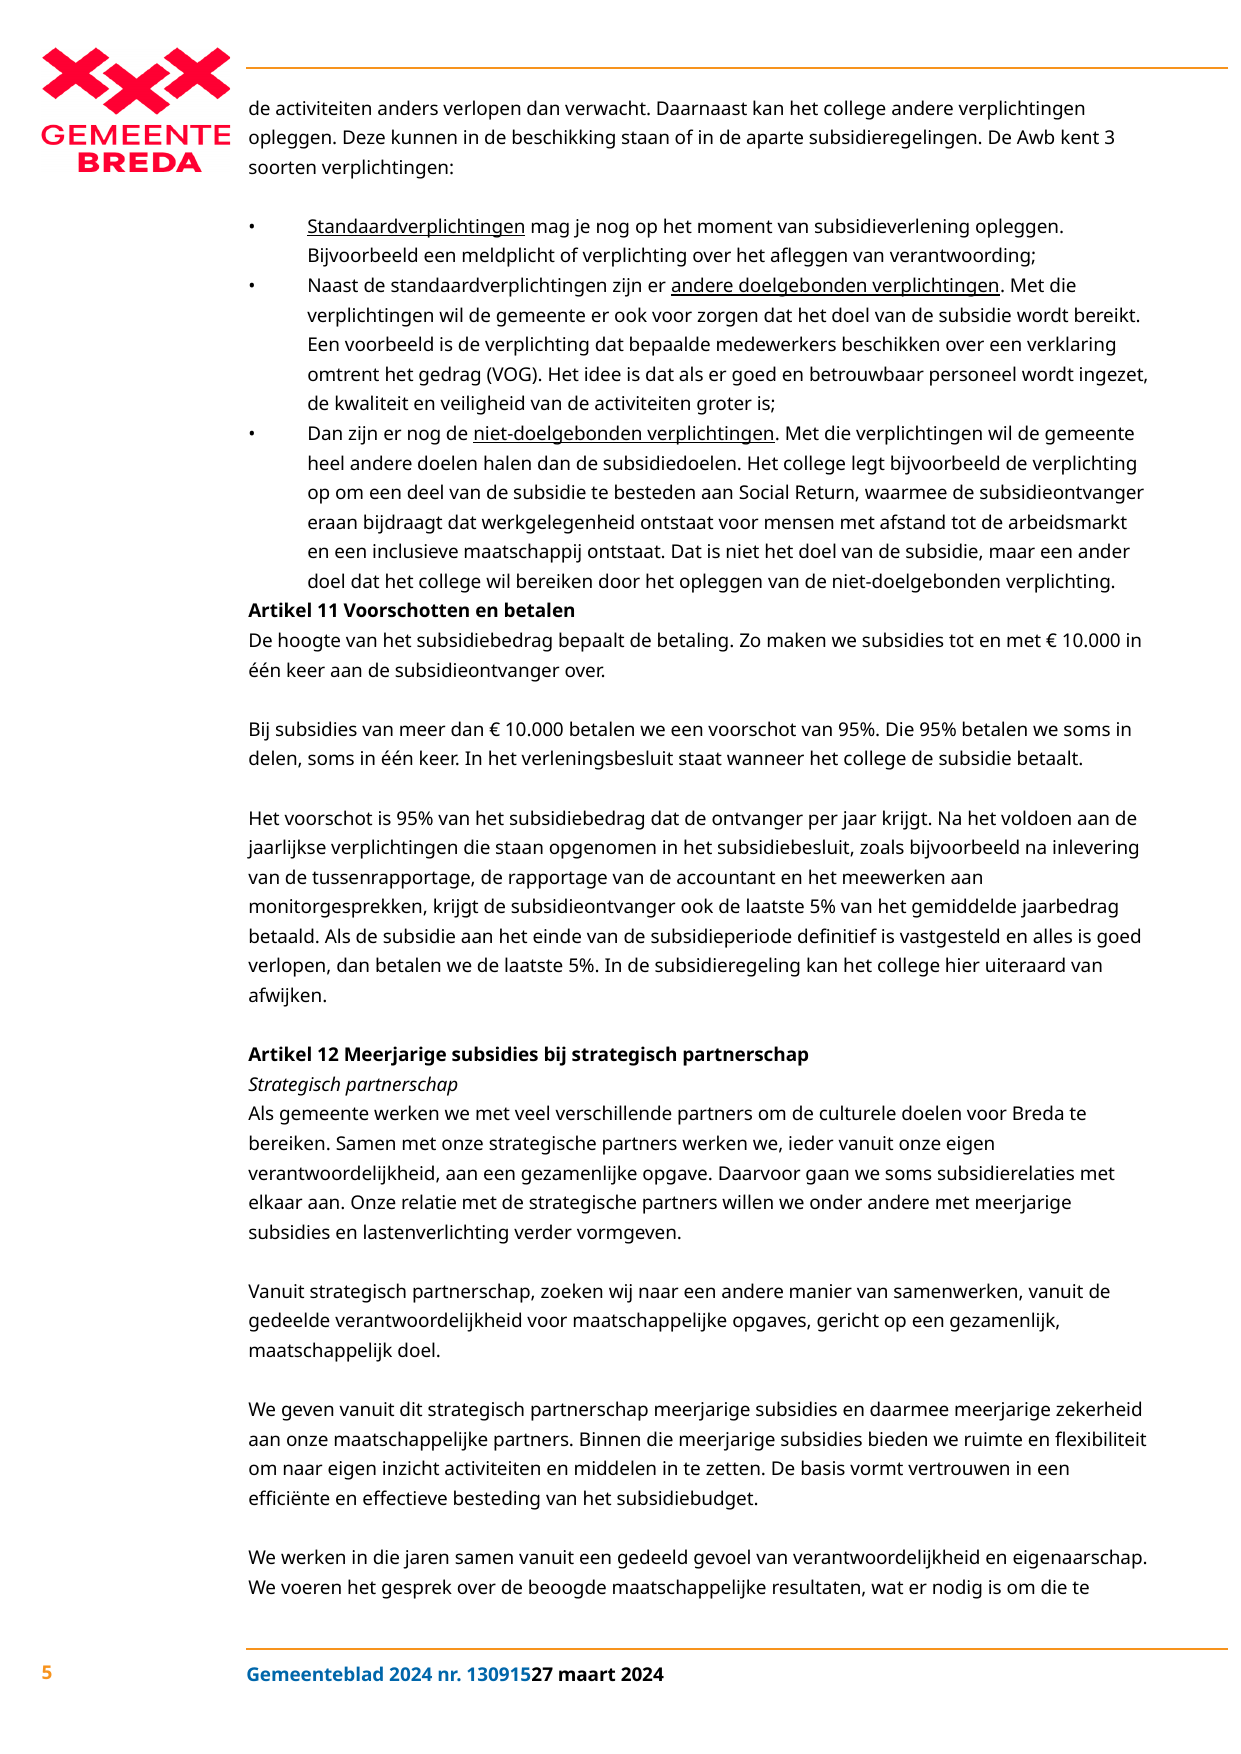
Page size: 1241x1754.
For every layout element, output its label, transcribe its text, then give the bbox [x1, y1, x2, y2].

text Artikel 12 Meerjarige subsidies bij strategisch partnerschap [248, 1041, 1152, 1067]
list Standaardverplichtingen mag je nog op het moment van subsidieverlening opleggen. Bijvoorbeeld een meldplicht of verplichting over het afleggen van verantwoording; [248, 213, 1152, 268]
text We werken in die jaren samen vanuit een gedeeld gevoel van verantwoordelijkheid en eigenaarschap. We voeren het gesprek over de beoogde maatschappelijke resultaten, wat er nodig is om die te [248, 1544, 1152, 1600]
text We geven vanuit dit strategisch partnerschap meerjarige subsidies en daarmee meerjarige zekerheid aan onze maatschappelijke partners. Binnen die meerjarige subsidies bieden we ruimte en flexibiliteit om naar eigen inzicht activiteiten en middelen in te zetten. De basis vormt vertrouwen in een efficiënte en effectieve besteding van het subsidiebudget. [248, 1396, 1152, 1511]
text Artikel 11 Voorschotten en betalen [248, 598, 1152, 623]
list Dan zijn er nog de niet-doelgebonden verplichtingen. Met die verplichtingen wil de gemeente heel andere doelen halen dan de subsidiedoelen. Het college legt bijvoorbeeld de verplichting op om een deel van de subsidie te besteden aan Social Return, waarmee de subsidieontvanger eraan bijdraagt dat werkgelegenheid ontstaat voor mensen met afstand tot de arbeidsmarkt en een inclusieve maatschappij ontstaat. Dat is niet het doel van de subsidie, maar een ander doel dat het college wil bereiken door het opleggen van de niet-doelgebonden verplichting. [248, 420, 1152, 594]
list Naast de standaardverplichtingen zijn er andere doelgebonden verplichtingen. Met die verplichtingen wil de gemeente er ook voor zorgen dat het doel van de subsidie wordt bereikt. Een voorbeeld is de verplichting dat bepaalde medewerkers beschikken over een verklaring omtrent het gedrag (VOG). Het idee is dat als er goed en betrouwbaar personeel wordt ingezet, de kwaliteit en veiligheid van de activiteiten groter is; [248, 272, 1152, 416]
text de activiteiten anders verlopen dan verwacht. Daarnaast kan het college andere verplichtingen opleggen. Deze kunnen in de beschikking staan of in de aparte subsidieregelingen. De Awb kent 3 soorten verplichtingen: [248, 95, 1152, 180]
text Vanuit strategisch partnerschap, zoeken wij naar een andere manier van samenwerken, vanuit de gedeelde verantwoordelijkheid voor maatschappelijke opgaves, gericht op een gezamenlijk, maatschappelijk doel. [248, 1278, 1152, 1363]
text De hoogte van het subsidiebedrag bepaalt de betaling. Zo maken we subsidies tot en met € 10.000 in één keer aan de subsidieontvanger over. [248, 627, 1152, 683]
text Bij subsidies van meer dan € 10.000 betalen we een voorschot van 95%. Die 95% betalen we soms in delen, soms in één keer. In het verleningsbesluit staat wanneer het college de subsidie betaalt. [248, 716, 1152, 771]
text Als gemeente werken we met veel verschillende partners om de culturele doelen voor Breda te bereiken. Samen met onze strategische partners werken we, ieder vanuit onze eigen verantwoordelijkheid, aan een gezamenlijke opgave. Daarvoor gaan we soms subsidierelaties met elkaar aan. Onze relatie met de strategische partners willen we onder andere met meerjarige subsidies en lastenverlichting verder vormgeven. [248, 1101, 1152, 1245]
text Het voorschot is 95% van het subsidiebedrag dat de ontvanger per jaar krijgt. Na het voldoen aan de jaarlijkse verplichtingen die staan opgenomen in het subsidiebesluit, zoals bijvoorbeeld na inlevering van de tussenrapportage, de rapportage van de accountant en het meewerken aan monitorgesprekken, krijgt de subsidieontvanger ook de laatste 5% van het gemiddelde jaarbedrag betaald. Als de subsidie aan het einde van de subsidieperiode definitief is vastgesteld en alles is goed verlopen, dan betalen we de laatste 5%. In de subsidieregeling kan het college hier uiteraard van afwijken. [248, 805, 1152, 1008]
picture [41, 47, 231, 172]
text Strategisch partnerschap [248, 1071, 1152, 1097]
